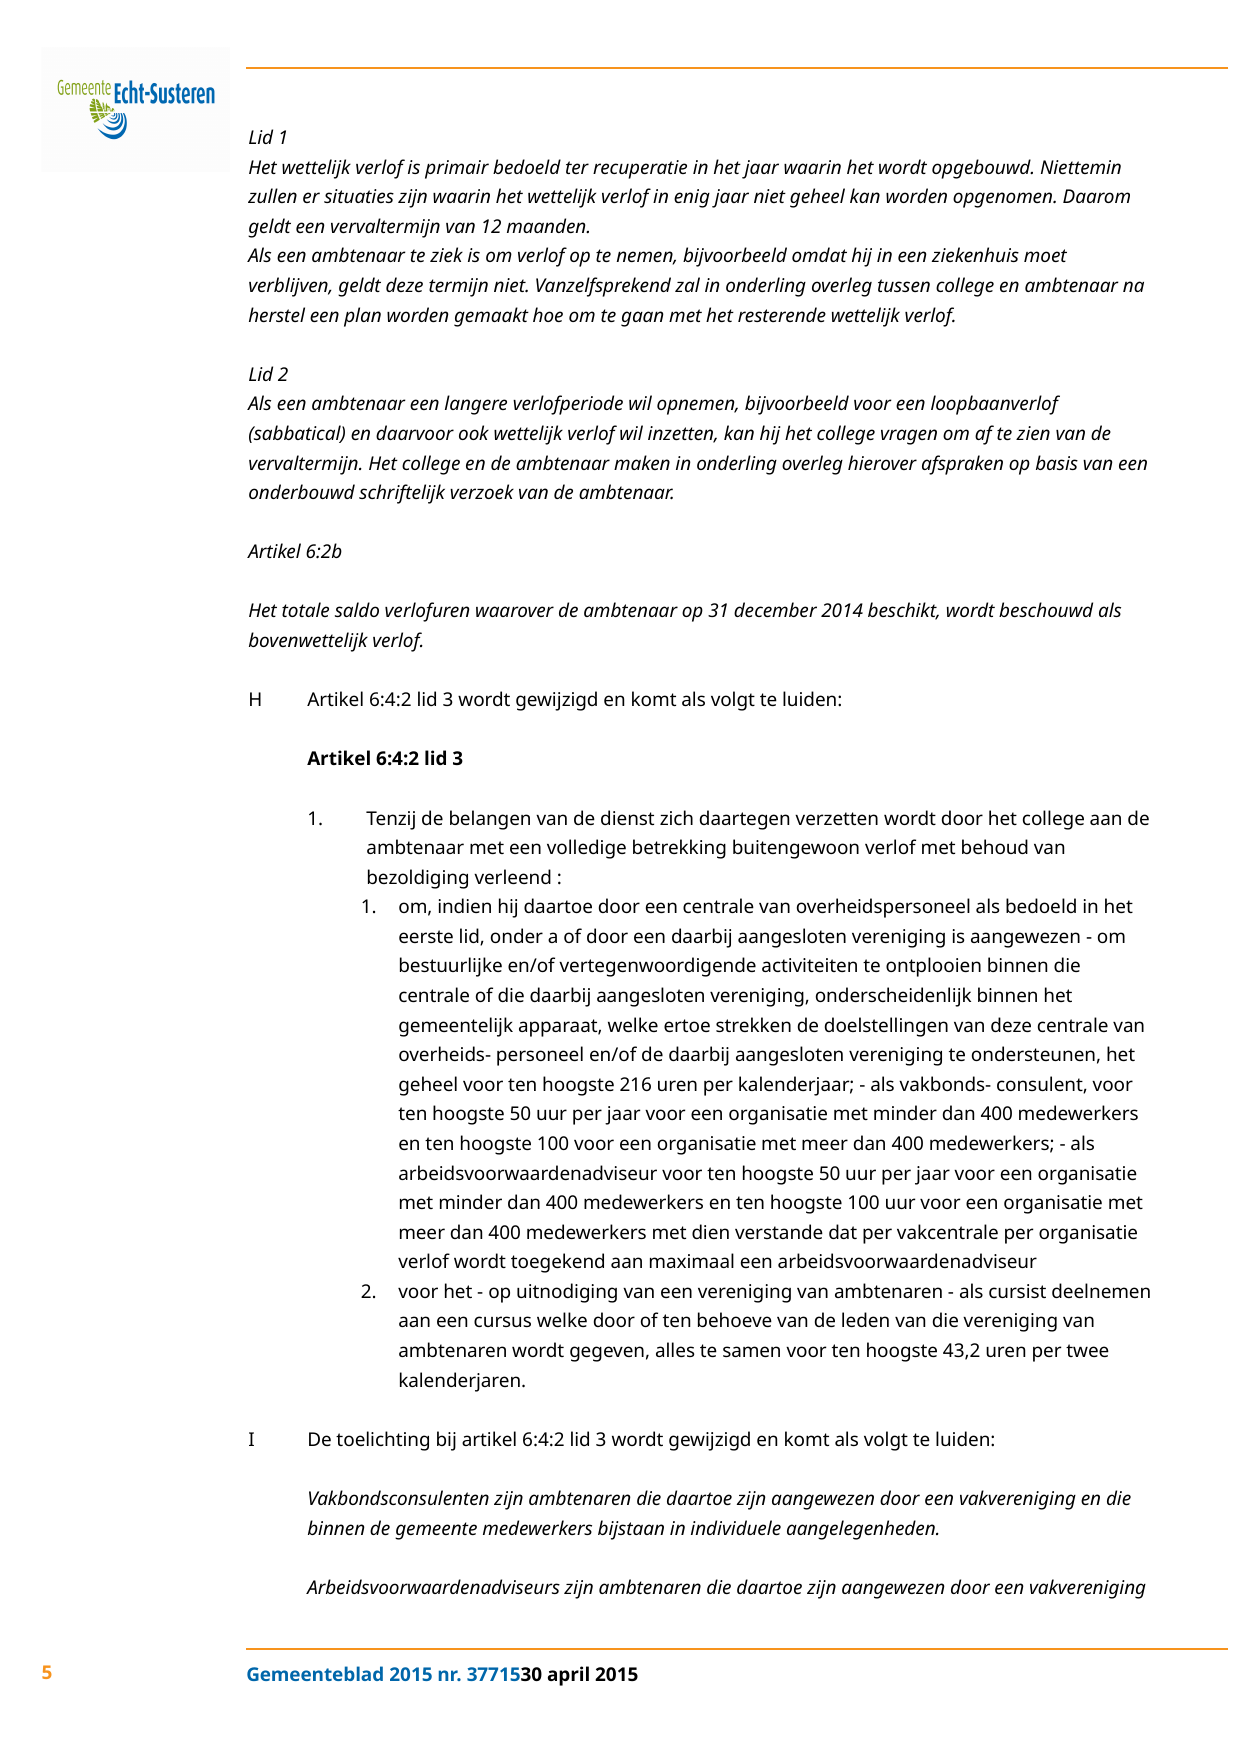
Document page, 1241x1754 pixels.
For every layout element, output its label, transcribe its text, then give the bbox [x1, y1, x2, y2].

list Artikel 6:4:2 lid 3 [248, 746, 1152, 771]
picture [41, 47, 231, 172]
list Artikel 6:4:2 lid 3 wordt gewijzigd en komt als volgt te luiden: [248, 686, 1152, 712]
list Vakbondsconsulenten zijn ambtenaren die daartoe zijn aangewezen door een vakvereniging en die binnen de gemeente medewerkers bijstaan in individuele aangelegenheden. [248, 1485, 1152, 1541]
list Tenzij de belangen van de dienst zich daartegen verzetten wordt door het college aan de ambtenaar met een volledige betrekking buitengewoon verlof met behoud van bezoldiging verleend : [307, 805, 1152, 890]
list om, indien hij daartoe door een centrale van overheidspersoneel als bedoeld in het eerste lid, onder a of door een daarbij aangesloten vereniging is aangewezen - om bestuurlijke en/of vertegenwoordigende activiteiten te ontplooien binnen die centrale of die daarbij aangesloten vereniging, onderscheidenlijk binnen het gemeentelijk apparaat, welke ertoe strekken de doelstellingen van deze centrale van overheids- personeel en/of de daarbij aangesloten vereniging te ondersteunen, het geheel voor ten hoogste 216 uren per kalenderjaar; - als vakbonds- consulent, voor ten hoogste 50 uur per jaar voor een organisatie met minder dan 400 medewerkers en ten hoogste 100 voor een organisatie met meer dan 400 medewerkers; - als arbeidsvoorwaardenadviseur voor ten hoogste 50 uur per jaar voor een organisatie met minder dan 400 medewerkers en ten hoogste 100 uur voor een organisatie met meer dan 400 medewerkers met dien verstande dat per vakcentrale per organisatie verlof wordt toegekend aan maximaal een arbeidsvoorwaardenadviseur [361, 893, 1152, 1274]
text Artikel 6:2b [248, 538, 1152, 564]
list De toelichting bij artikel 6:4:2 lid 3 wordt gewijzigd en komt als volgt te luiden: [248, 1426, 1152, 1452]
list voor het - op uitnodiging van een vereniging van ambtenaren - als cursist deelnemen aan een cursus welke door of ten behoeve van de leden van die vereniging van ambtenaren wordt gegeven, alles te samen voor ten hoogste 43,2 uren per twee kalenderjaren. [361, 1278, 1152, 1393]
text Als een ambtenaar te ziek is om verlof op te nemen, bijvoorbeeld omdat hij in een ziekenhuis moet verblijven, geldt deze termijn niet. Vanzelfsprekend zal in onderling overleg tussen college en ambtenaar na herstel een plan worden gemaakt hoe om te gaan met het resterende wettelijk verlof. [248, 243, 1152, 328]
text Lid 1 [248, 124, 1152, 150]
text Het totale saldo verlofuren waarover de ambtenaar op 31 december 2014 beschikt, wordt beschouwd als bovenwettelijk verlof. [248, 598, 1152, 653]
text Het wettelijk verlof is primair bedoeld ter recuperatie in het jaar waarin het wordt opgebouwd. Niettemin zullen er situaties zijn waarin het wettelijk verlof in enig jaar niet geheel kan worden opgenomen. Daarom geldt een vervaltermijn van 12 maanden. [248, 154, 1152, 239]
text Lid 2 [248, 361, 1152, 387]
list Arbeidsvoorwaardenadviseurs zijn ambtenaren die daartoe zijn aangewezen door een vakvereniging [248, 1574, 1152, 1600]
text Als een ambtenaar een langere verlofperiode wil opnemen, bijvoorbeeld voor een loopbaanverlof (sabbatical) en daarvoor ook wettelijk verlof wil inzetten, kan hij het college vragen om af te zien van de vervaltermijn. Het college en de ambtenaar maken in onderling overleg hierover afspraken op basis van een onderbouwd schriftelijk verzoek van de ambtenaar. [248, 391, 1152, 505]
